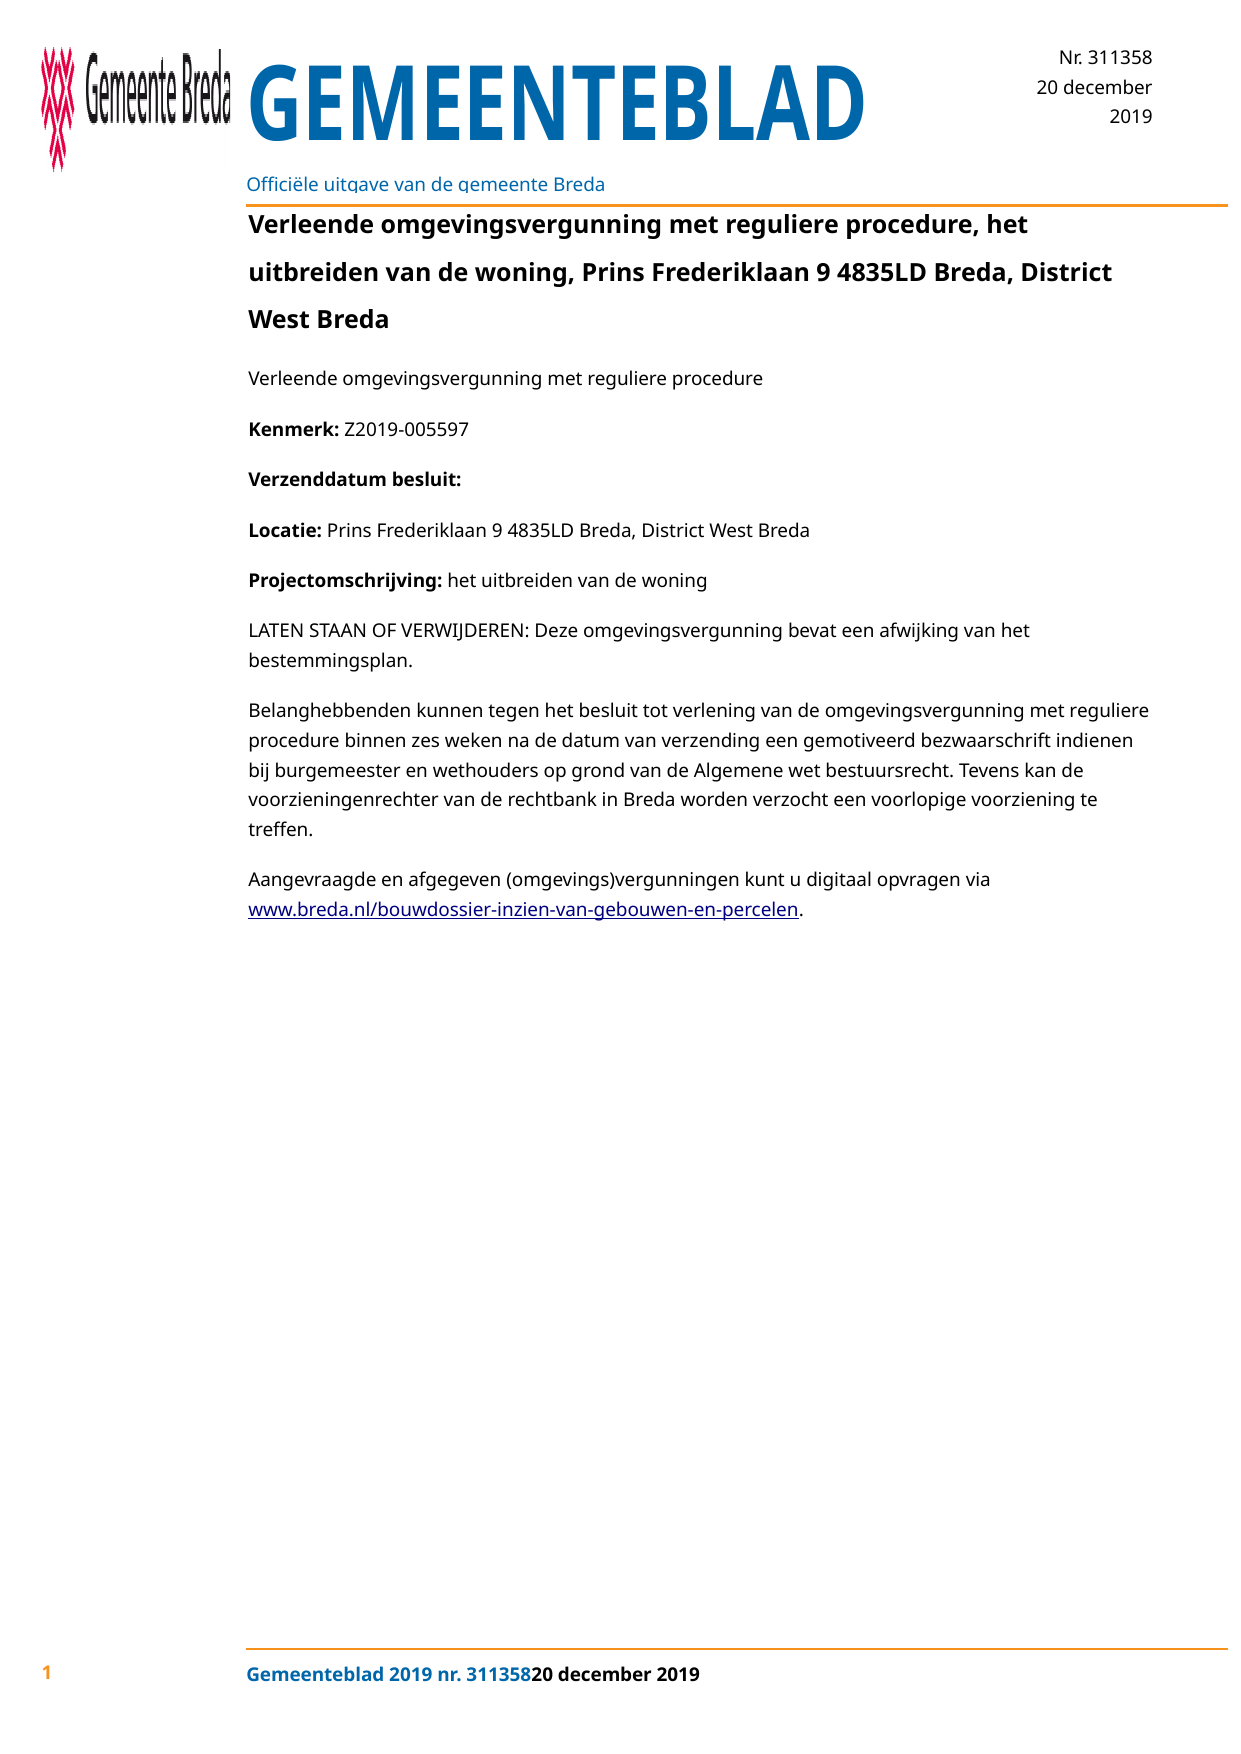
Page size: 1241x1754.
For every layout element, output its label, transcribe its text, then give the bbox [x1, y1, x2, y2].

picture [41, 47, 231, 172]
text LATEN STAAN OF VERWIJDEREN: Deze omgevingsvergunning bevat een afwijking van het bestemmingsplan. [248, 618, 1152, 673]
text Locatie: Prins Frederiklaan 9 4835LD Breda, District West Breda [248, 517, 1152, 542]
text Verzenddatum besluit: [248, 466, 1152, 492]
text Verleende omgevingsvergunning met reguliere procedure, het uitbreiden van de woning, Prins Frederiklaan 9 4835LD Breda, District West Breda [248, 207, 1152, 336]
text Kenmerk: Z2019-005597 [248, 416, 1152, 442]
text Verleende omgevingsvergunning met reguliere procedure [248, 366, 1152, 391]
text Projectomschrijving: het uitbreiden van de woning [248, 567, 1152, 593]
text Aangevraagde en afgegeven (omgevings)vergunningen kunt u digitaal opvragen via www.breda.nl/bouwdossier-inzien-van-gebouwen-en-percelen. [248, 866, 1152, 922]
text Belanghebbenden kunnen tegen het besluit tot verlening van de omgevingsvergunning met reguliere procedure binnen zes weken na de datum van verzending een gemotiveerd bezwaarschrift indienen bij burgemeester en wethouders op grond van de Algemene wet bestuursrecht. Tevens kan de voorzieningenrechter van de rechtbank in Breda worden verzocht een voorlopige voorziening te treffen. [248, 698, 1152, 842]
